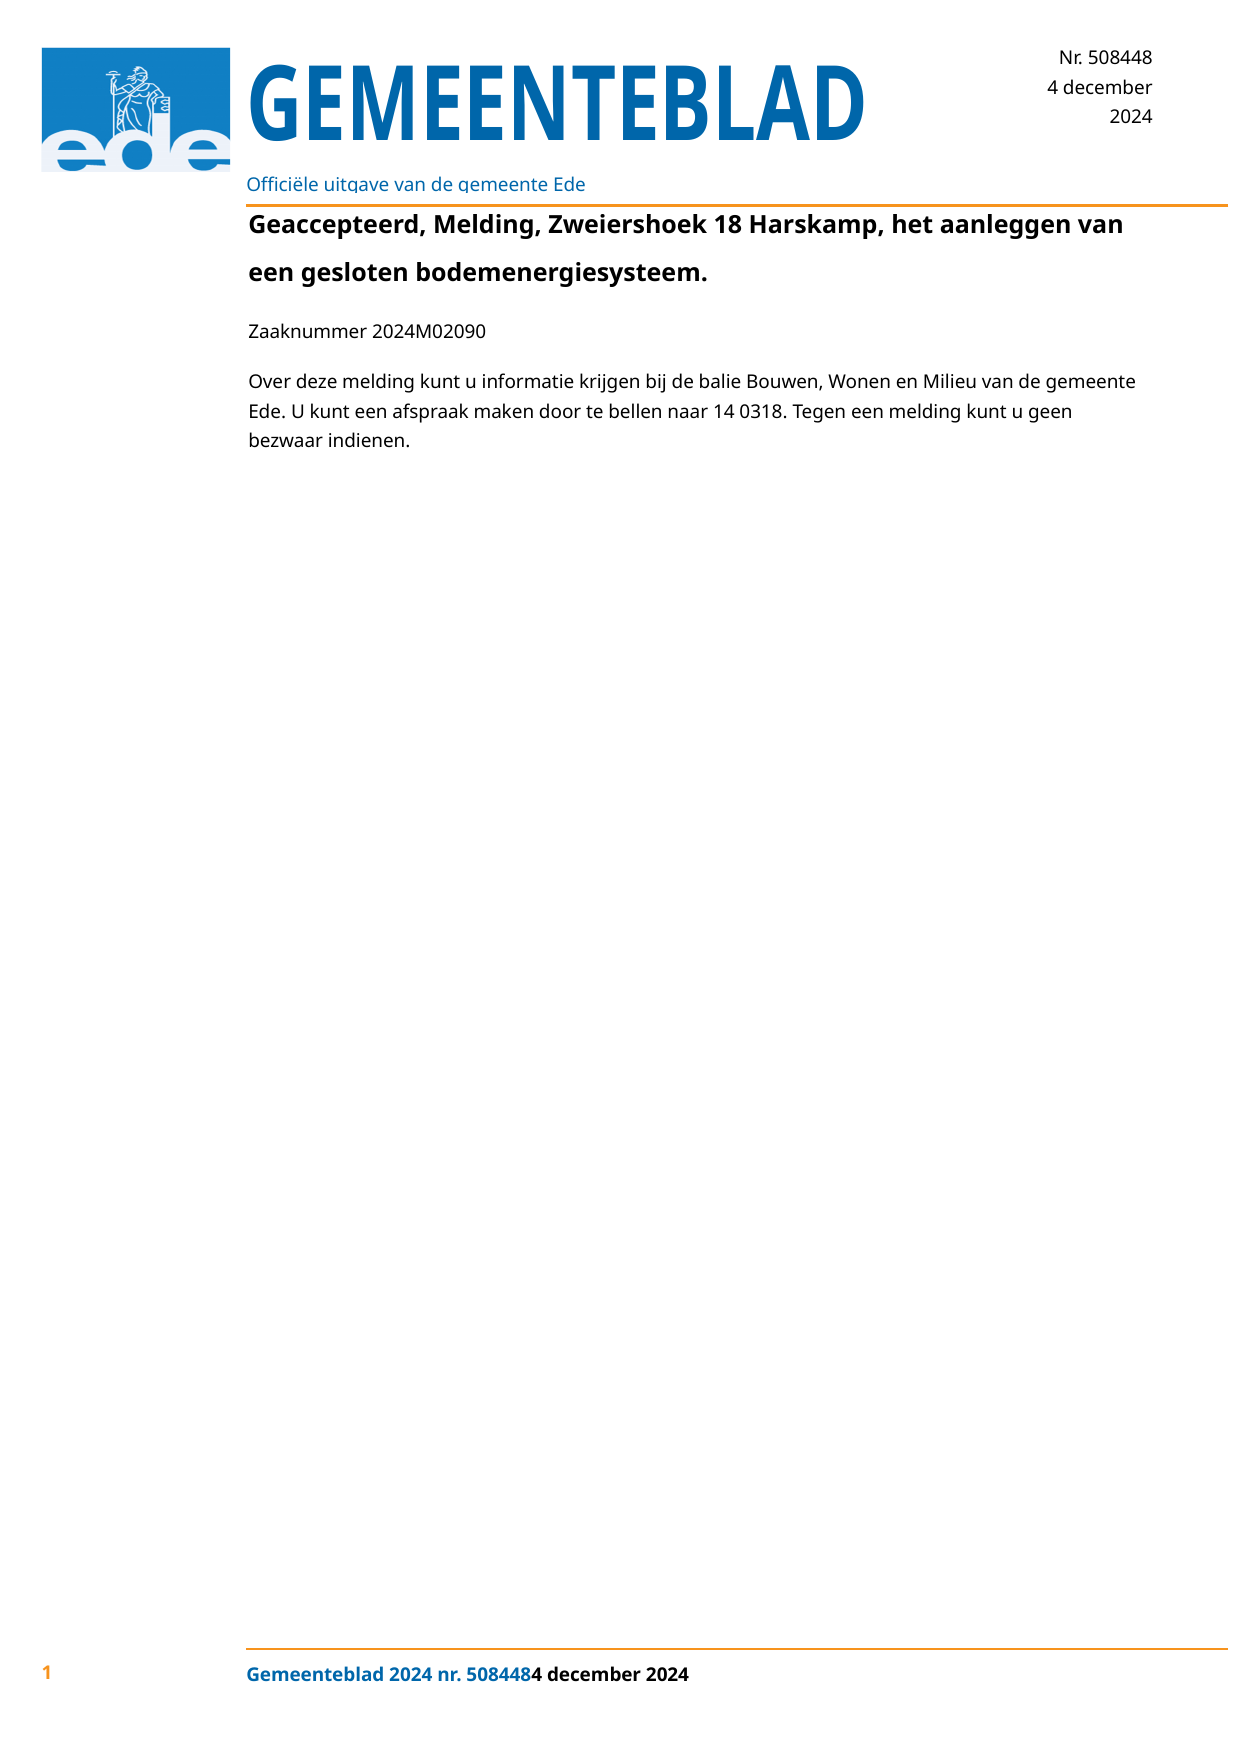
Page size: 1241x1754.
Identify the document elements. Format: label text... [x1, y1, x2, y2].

text Geaccepteerd, Melding, Zweiershoek 18 Harskamp, het aanleggen van een gesloten bodemenergiesysteem. [248, 207, 1152, 288]
text Zaaknummer 2024M02090 [248, 318, 1152, 344]
picture [41, 47, 231, 172]
text Over deze melding kunt u informatie krijgen bij de balie Bouwen, Wonen en Milieu van de gemeente Ede. U kunt een afspraak maken door te bellen naar 14 0318. Tegen een melding kunt u geen bezwaar indienen. [248, 368, 1152, 453]
